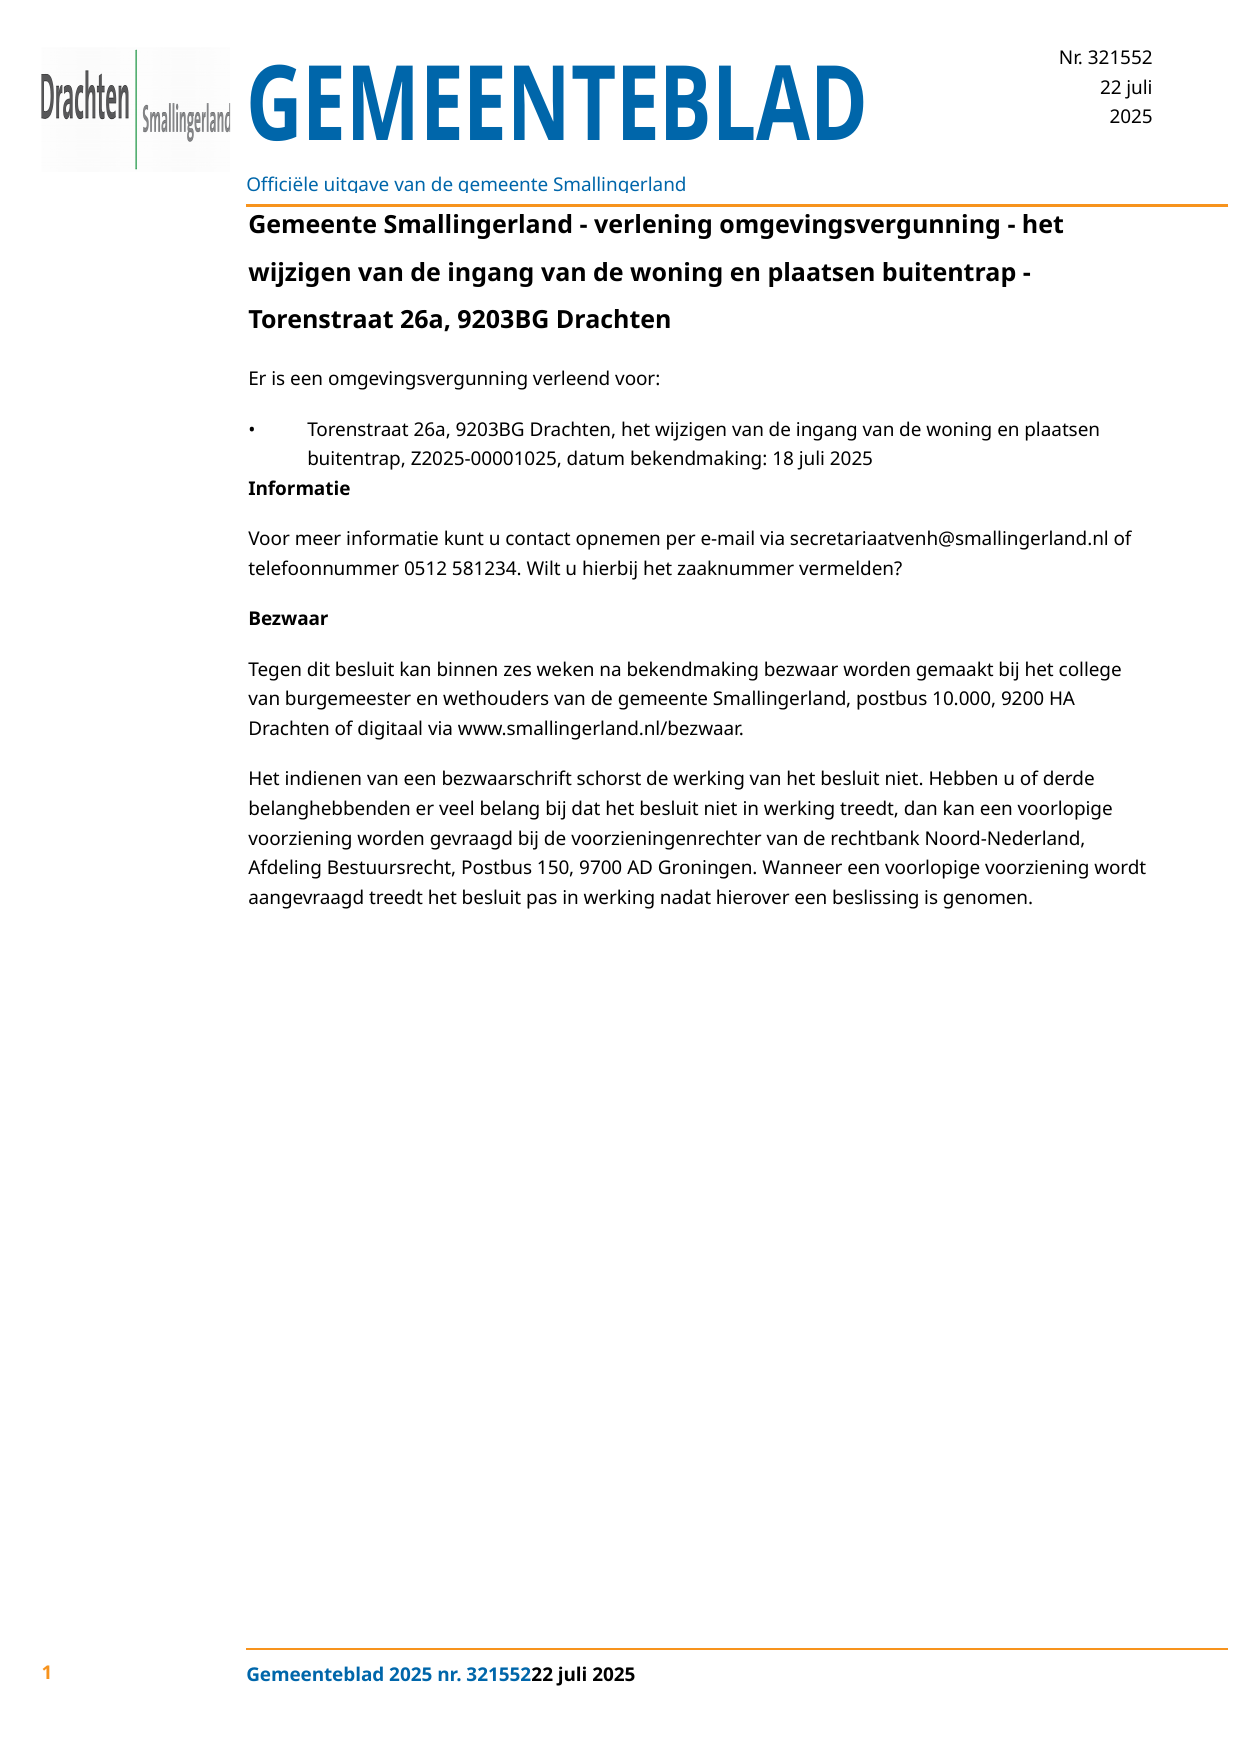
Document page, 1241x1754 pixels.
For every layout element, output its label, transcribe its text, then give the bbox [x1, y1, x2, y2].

text Er is een omgevingsvergunning verleend voor: [248, 366, 1152, 391]
text Gemeente Smallingerland - verlening omgevingsvergunning - het wijzigen van de ingang van de woning en plaatsen buitentrap - Torenstraat 26a, 9203BG Drachten [248, 207, 1152, 336]
text Het indienen van een bezwaarschrift schorst de werking van het besluit niet. Hebben u of derde belanghebbenden er veel belang bij dat het besluit niet in werking treedt, dan kan een voorlopige voorziening worden gevraagd bij de voorzieningenrechter van de rechtbank Noord-Nederland, Afdeling Bestuursrecht, Postbus 150, 9700 AD Groningen. Wanneer een voorlopige voorziening wordt aangevraagd treedt het besluit pas in werking nadat hierover een beslissing is genomen. [248, 766, 1152, 909]
text Voor meer informatie kunt u contact opnemen per e-mail via secretariaatvenh@smallingerland.nl of telefoonnummer 0512 581234. Wilt u hierbij het zaaknummer vermelden? [248, 526, 1152, 581]
text Informatie [248, 475, 1152, 501]
text Bezwaar [248, 606, 1152, 631]
list Torenstraat 26a, 9203BG Drachten, het wijzigen van de ingang van de woning en plaatsen buitentrap, Z2025-00001025, datum bekendmaking: 18 juli 2025 [248, 416, 1152, 471]
picture [41, 47, 231, 172]
text Tegen dit besluit kan binnen zes weken na bekendmaking bezwaar worden gemaakt bij het college van burgemeester en wethouders van de gemeente Smallingerland, postbus 10.000, 9200 HA Drachten of digitaal via www.smallingerland.nl/bezwaar. [248, 656, 1152, 741]
